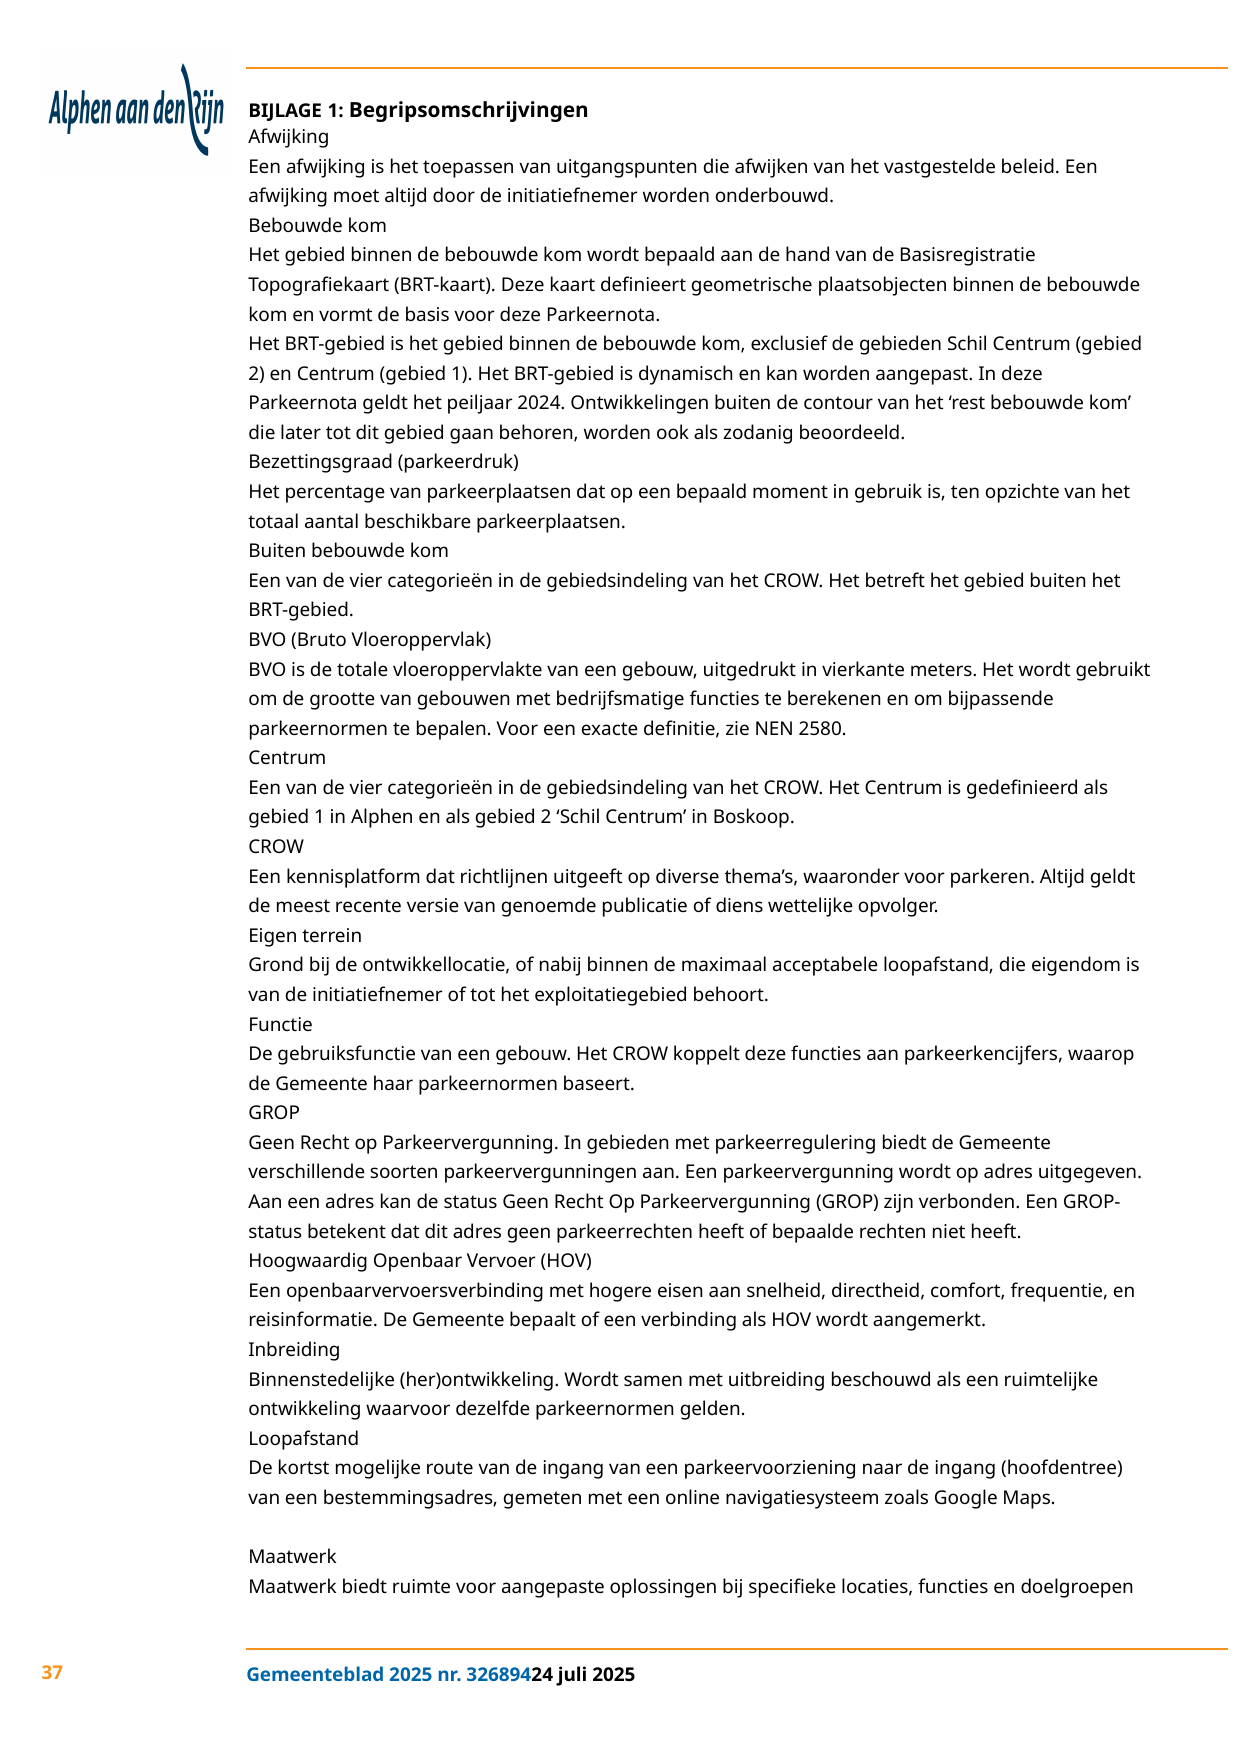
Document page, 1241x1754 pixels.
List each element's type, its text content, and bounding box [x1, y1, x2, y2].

text Een van de vier categorieën in de gebiedsindeling van het CROW. Het betreft het gebied buiten het BRT-gebied. [248, 567, 1152, 622]
text Buiten bebouwde kom [248, 537, 1152, 563]
text Een openbaarvervoersverbinding met hogere eisen aan snelheid, directheid, comfort, frequentie, en reisinformatie. De Gemeente bepaalt of een verbinding als HOV wordt aangemerkt. [248, 1277, 1152, 1332]
text Maatwerk biedt ruimte voor aangepaste oplossingen bij specifieke locaties, functies en doelgroepen [248, 1573, 1152, 1599]
text BVO (Bruto Vloeroppervlak) [248, 626, 1152, 652]
text Centrum [248, 744, 1152, 770]
text Bebouwde kom [248, 212, 1152, 238]
text Een afwijking is het toepassen van uitgangspunten die afwijken van het vastgestelde beleid. Een afwijking moet altijd door de initiatiefnemer worden onderbouwd. [248, 153, 1152, 208]
text De gebruiksfunctie van een gebouw. Het CROW koppelt deze functies aan parkeerkencijfers, waarop de Gemeente haar parkeernormen baseert. [248, 1040, 1152, 1096]
text BVO is de totale vloeroppervlakte van een gebouw, uitgedrukt in vierkante meters. Het wordt gebruikt om de grootte van gebouwen met bedrijfsmatige functies te berekenen en om bijpassende parkeernormen te bepalen. Voor een exacte definitie, zie NEN 2580. [248, 656, 1152, 741]
text Een van de vier categorieën in de gebiedsindeling van het CROW. Het Centrum is gedefinieerd als gebied 1 in Alphen en als gebied 2 ‘Schil Centrum’ in Boskoop. [248, 774, 1152, 829]
text Het gebied binnen de bebouwde kom wordt bepaald aan de hand van de Basisregistratie Topografiekaart (BRT-kaart). Deze kaart definieert geometrische plaatsobjecten binnen de bebouwde kom en vormt de basis voor deze Parkeernota. [248, 242, 1152, 327]
text Eigen terrein [248, 922, 1152, 948]
text Geen Recht op Parkeervergunning. In gebieden met parkeerregulering biedt de Gemeente verschillende soorten parkeervergunningen aan. Een parkeervergunning wordt op adres uitgegeven. Aan een adres kan de status Geen Recht Op Parkeervergunning (GROP) zijn verbonden. Een GROP-status betekent dat dit adres geen parkeerrechten heeft of bepaalde rechten niet heeft. [248, 1129, 1152, 1244]
text GROP [248, 1099, 1152, 1125]
text Loopafstand [248, 1425, 1152, 1451]
text Bezettingsgraad (parkeerdruk) [248, 449, 1152, 474]
text Een kennisplatform dat richtlijnen uitgeeft op diverse thema’s, waaronder voor parkeren. Altijd geldt de meest recente versie van genoemde publicatie of diens wettelijke opvolger. [248, 863, 1152, 918]
text Het BRT-gebied is het gebied binnen de bebouwde kom, exclusief de gebieden Schil Centrum (gebied 2) en Centrum (gebied 1). Het BRT-gebied is dynamisch en kan worden aangepast. In deze Parkeernota geldt het peiljaar 2024. Ontwikkelingen buiten de contour van het ‘rest bebouwde kom’ die later tot dit gebied gaan behoren, worden ook als zodanig beoordeeld. [248, 330, 1152, 445]
text Binnenstedelijke (her)ontwikkeling. Wordt samen met uitbreiding beschouwd als een ruimtelijke ontwikkeling waarvoor dezelfde parkeernormen gelden. [248, 1366, 1152, 1421]
text Grond bij de ontwikkellocatie, of nabij binnen de maximaal acceptabele loopafstand, die eigendom is van de initiatiefnemer of tot het exploitatiegebied behoort. [248, 952, 1152, 1007]
text Afwijking [248, 123, 1152, 149]
text Maatwerk [248, 1543, 1152, 1569]
text Het percentage van parkeerplaatsen dat op een bepaald moment in gebruik is, ten opzichte van het totaal aantal beschikbare parkeerplaatsen. [248, 478, 1152, 534]
text De kortst mogelijke route van de ingang van een parkeervoorziening naar de ingang (hoofdentree) van een bestemmingsadres, gemeten met een online navigatiesysteem zoals Google Maps. [248, 1454, 1152, 1510]
text CROW [248, 833, 1152, 859]
text Functie [248, 1011, 1152, 1037]
text BIJLAGE 1: Begripsomschrijvingen [248, 95, 1152, 123]
text Inbreiding [248, 1336, 1152, 1362]
picture [41, 47, 231, 172]
text Hoogwaardig Openbaar Vervoer (HOV) [248, 1247, 1152, 1273]
